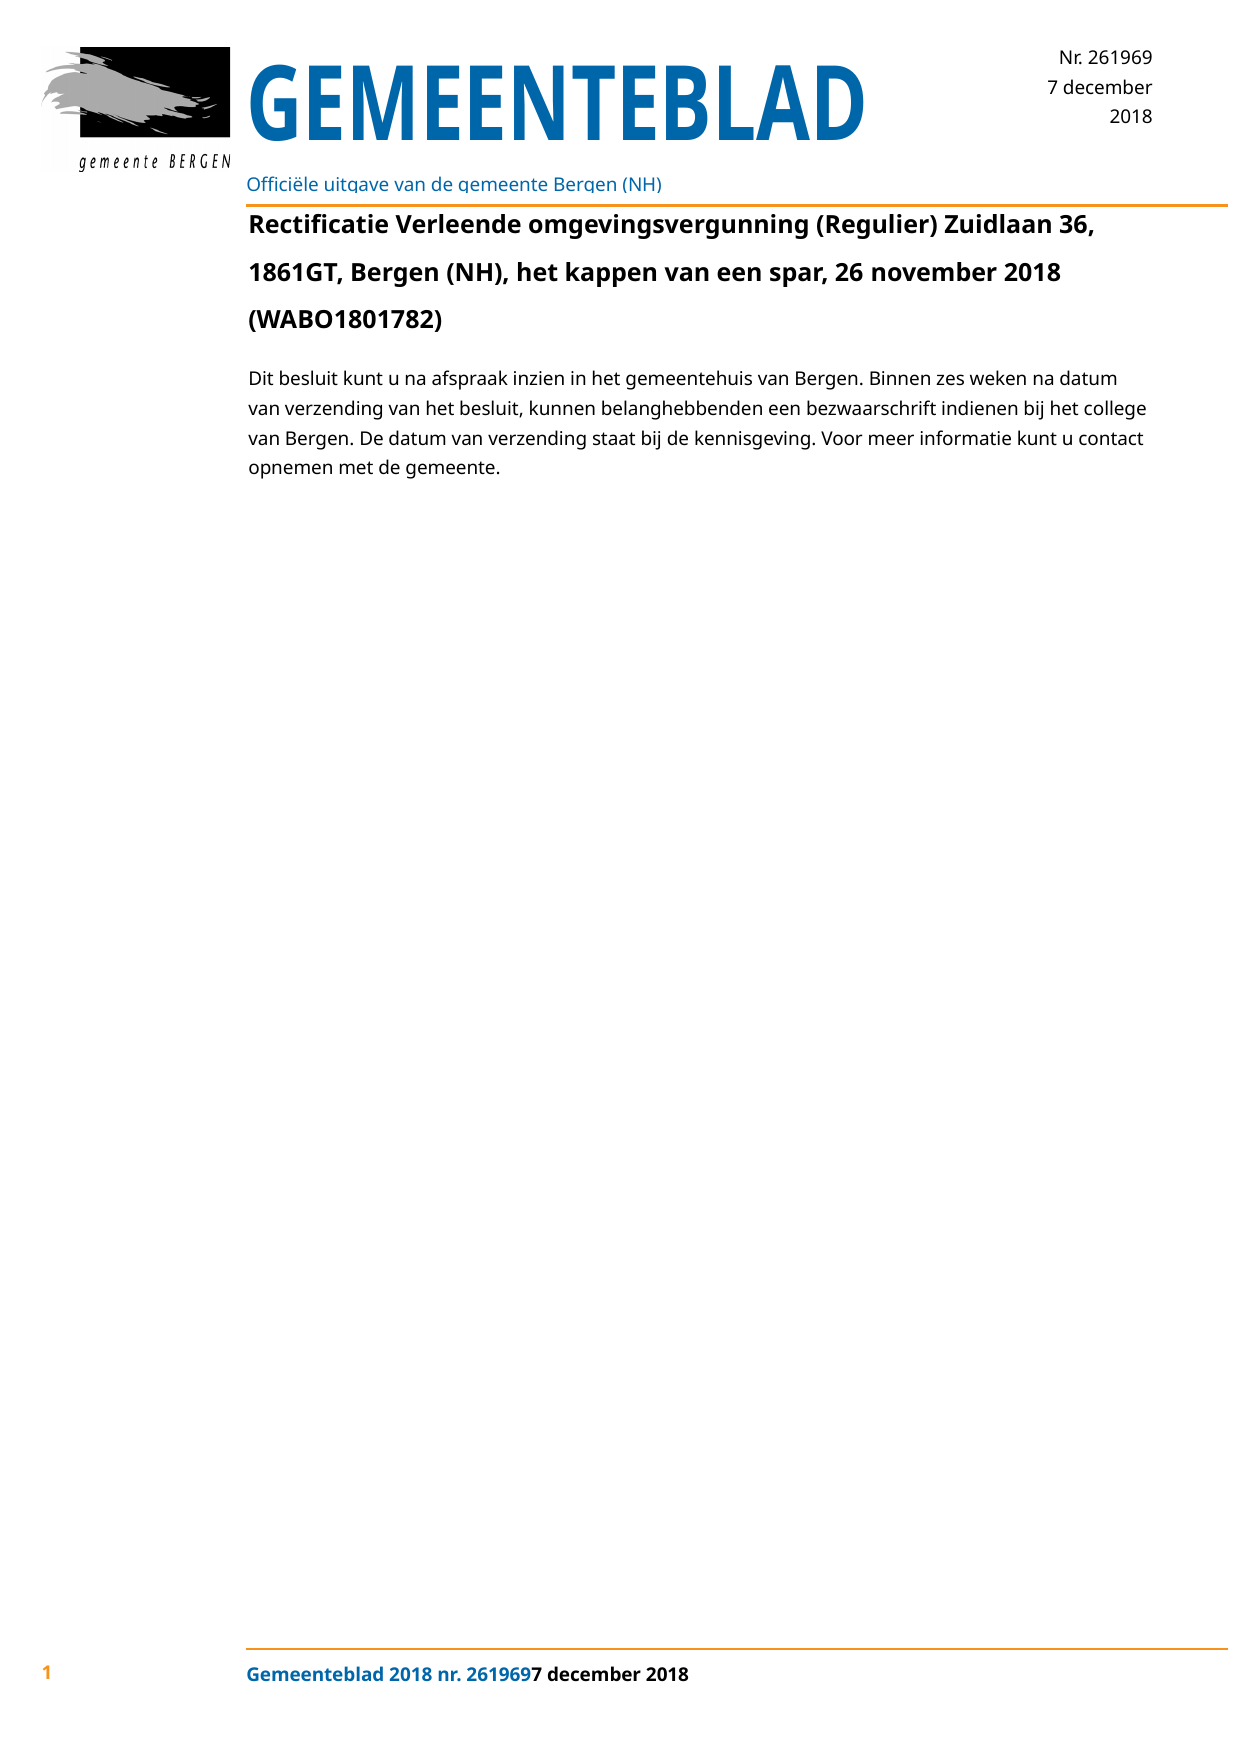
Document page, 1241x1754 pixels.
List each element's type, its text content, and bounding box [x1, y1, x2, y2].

text Rectificatie Verleende omgevingsvergunning (Regulier) Zuidlaan 36, 1861GT, Bergen (NH), het kappen van een spar, 26 november 2018 (WABO1801782) [248, 207, 1152, 336]
picture [41, 47, 231, 172]
text Dit besluit kunt u na afspraak inzien in het gemeentehuis van Bergen. Binnen zes weken na datum van verzending van het besluit, kunnen belanghebbenden een bezwaarschrift indienen bij het college van Bergen. De datum van verzending staat bij de kennisgeving. Voor meer informatie kunt u contact opnemen met de gemeente. [248, 366, 1152, 480]
